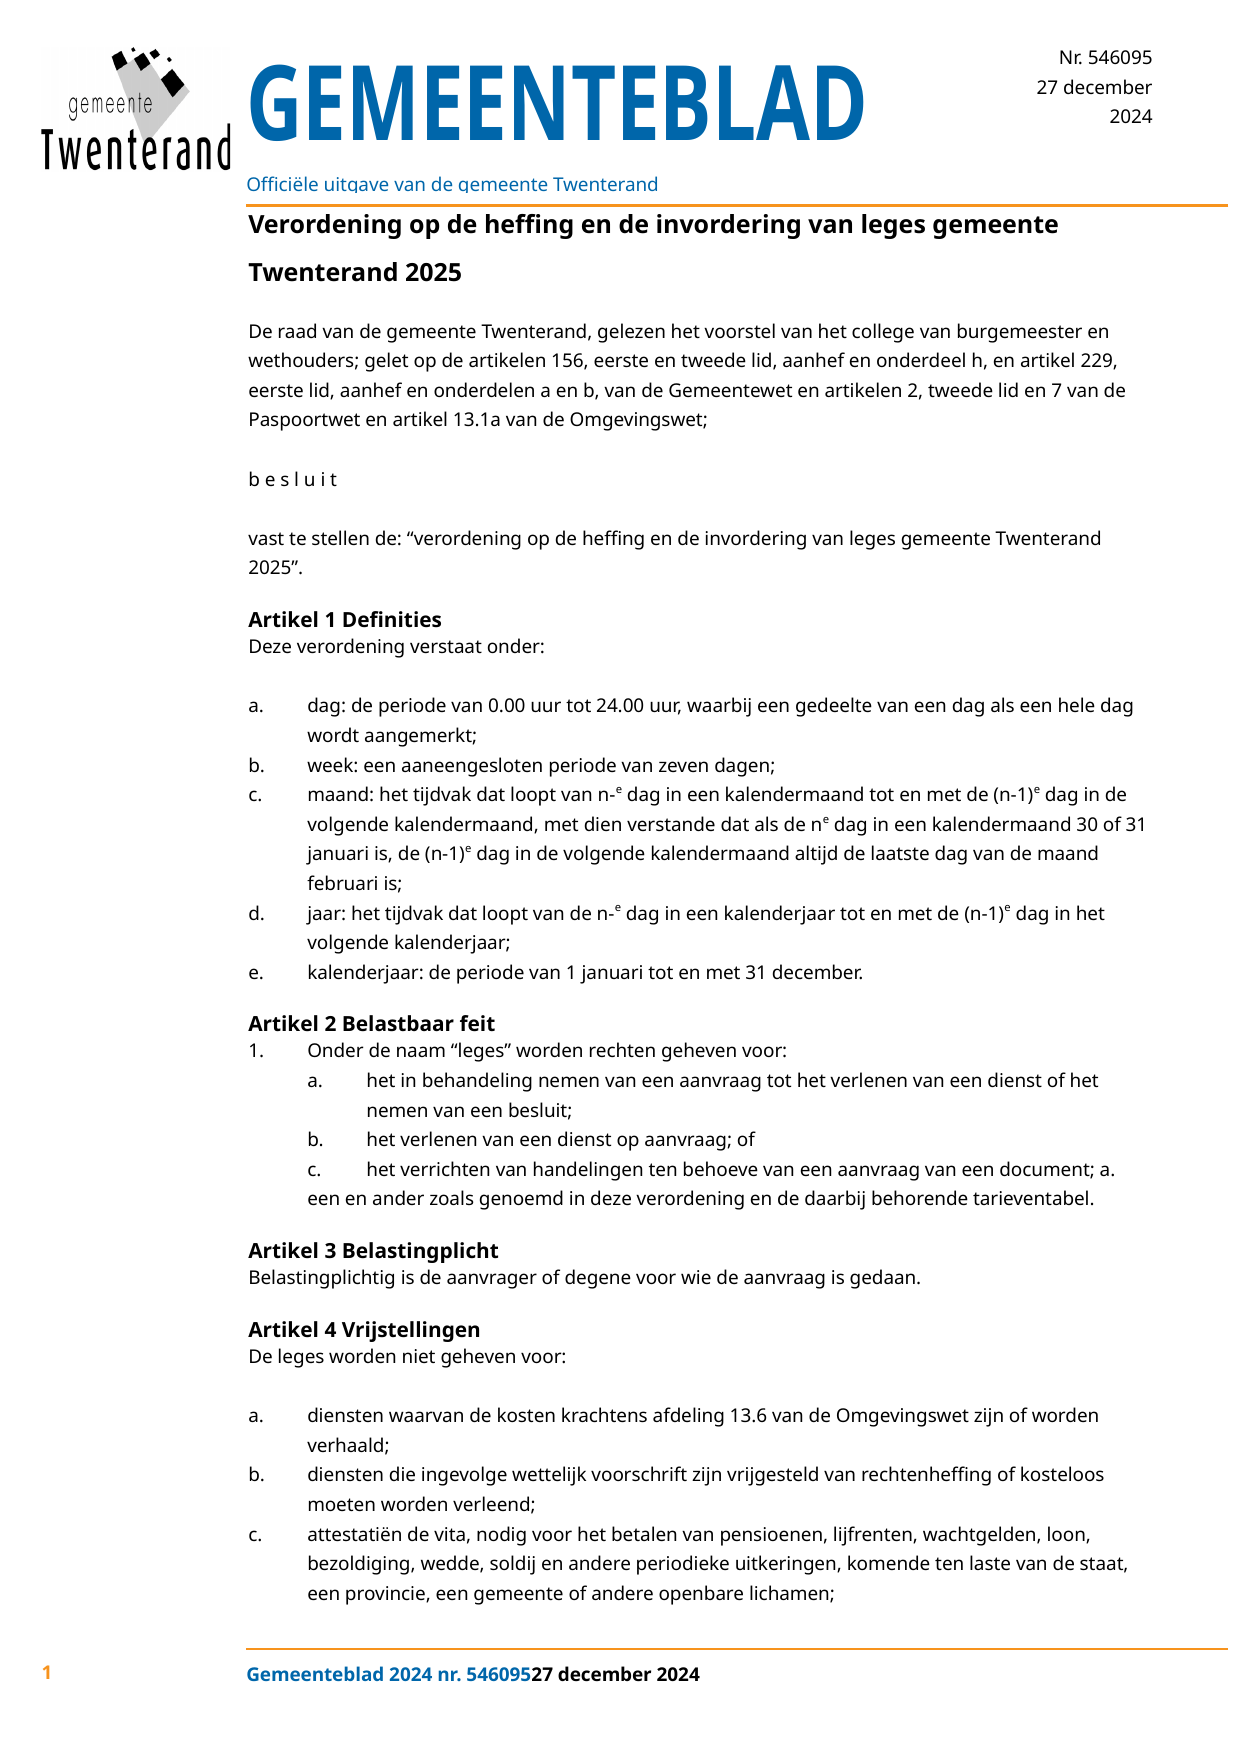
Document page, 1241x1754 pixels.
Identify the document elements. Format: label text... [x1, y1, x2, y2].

list dag: de periode van 0.00 uur tot 24.00 uur, waarbij een gedeelte van een dag als een hele dag wordt aangemerkt; [248, 693, 1152, 748]
text Verordening op de heffing en de invordering van leges gemeente Twenterand 2025 [248, 207, 1152, 288]
list attestatiën de vita, nodig voor het betalen van pensioenen, lijfrenten, wachtgelden, loon, bezoldiging, wedde, soldij en andere periodieke uitkeringen, komende ten laste van de staat, een provincie, een gemeente of andere openbare lichamen; [248, 1521, 1152, 1606]
list het in behandeling nemen van een aanvraag tot het verlenen van een dienst of het nemen van een besluit; [307, 1067, 1152, 1123]
text Artikel 3 Belastingplicht [248, 1236, 1152, 1264]
text b e s l u i t [248, 466, 1152, 492]
text De leges worden niet geheven voor: [248, 1343, 1152, 1369]
text Artikel 4 Vrijstellingen [248, 1315, 1152, 1343]
list diensten waarvan de kosten krachtens afdeling 13.6 van de Omgevingswet zijn of worden verhaald; [248, 1402, 1152, 1458]
list een en ander zoals genoemd in deze verordening en de daarbij behorende tarieventabel. [248, 1186, 1152, 1211]
text Artikel 2 Belastbaar feit [248, 1009, 1152, 1038]
list maand: het tijdvak dat loopt van n-e dag in een kalendermaand tot en met de (n-1)e dag in de volgende kalendermaand, met dien verstande dat als de ne dag in een kalendermaand 30 of 31 januari is, de (n-1)e dag in de volgende kalendermaand altijd de laatste dag van de maand februari is; [248, 781, 1152, 896]
text vast te stellen de: “verordening op de heffing en de invordering van leges gemeente Twenterand 2025”. [248, 525, 1152, 580]
list diensten die ingevolge wettelijk voorschrift zijn vrijgesteld van rechtenheffing of kosteloos moeten worden verleend; [248, 1462, 1152, 1517]
text De raad van de gemeente Twenterand, gelezen het voorstel van het college van burgemeester en wethouders; gelet op de artikelen 156, eerste en tweede lid, aanhef en onderdeel h, en artikel 229, eerste lid, aanhef en onderdelen a en b, van de Gemeentewet en artikelen 2, tweede lid en 7 van de Paspoortwet en artikel 13.1a van de Omgevingswet; [248, 318, 1152, 432]
list jaar: het tijdvak dat loopt van de n-e dag in een kalenderjaar tot en met de (n-1)e dag in het volgende kalenderjaar; [248, 900, 1152, 955]
text Deze verordening verstaat onder: [248, 633, 1152, 659]
picture [41, 47, 231, 172]
list week: een aaneengesloten periode van zeven dagen; [248, 752, 1152, 777]
list het verrichten van handelingen ten behoeve van een aanvraag van een document; a. [307, 1156, 1152, 1182]
list Onder de naam “leges” worden rechten geheven voor: [248, 1038, 1152, 1063]
list kalenderjaar: de periode van 1 januari tot en met 31 december. [248, 959, 1152, 984]
text Artikel 1 Definities [248, 605, 1152, 633]
text Belastingplichtig is de aanvrager of degene voor wie de aanvraag is gedaan. [248, 1264, 1152, 1290]
list het verlenen van een dienst op aanvraag; of [307, 1126, 1152, 1152]
